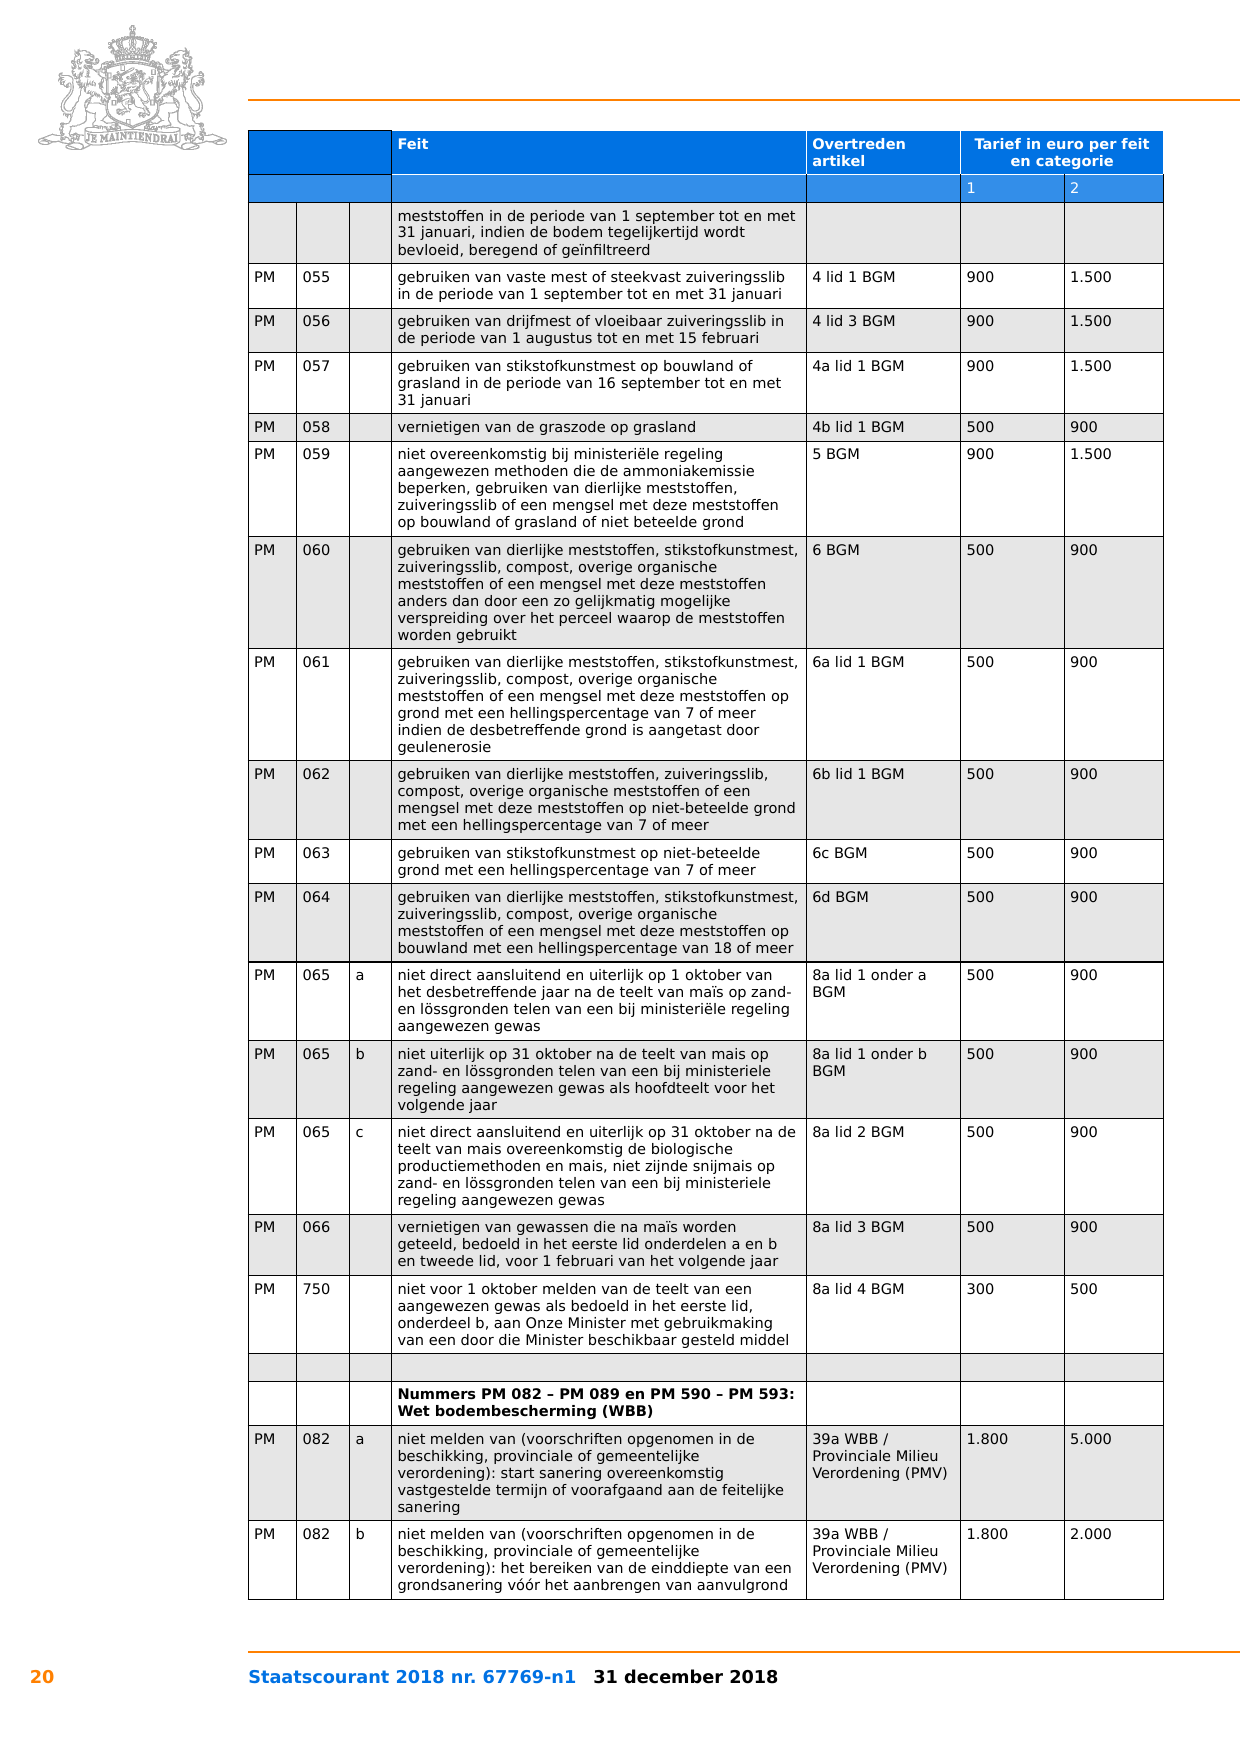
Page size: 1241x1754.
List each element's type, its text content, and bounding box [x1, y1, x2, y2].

table_cell 900 [1065, 884, 1163, 961]
table_cell 900 [1065, 537, 1163, 648]
table_cell 8a lid 1 onder b BGM [807, 1041, 960, 1118]
table_cell 2.000 [1065, 1521, 1163, 1598]
table_cell [807, 203, 960, 263]
table_cell 6a lid 1 BGM [807, 649, 960, 760]
table_cell [249, 203, 296, 263]
table_cell [350, 1215, 391, 1275]
table_cell gebruiken van vaste mest of steekvast zuiveringsslib in de periode van 1 september tot en met 31 januari [392, 264, 806, 307]
table_cell 500 [961, 1119, 1064, 1213]
table_cell PM [249, 442, 296, 536]
table_cell [961, 1354, 1064, 1381]
table_cell [297, 1354, 349, 1381]
table_cell 1.800 [961, 1521, 1064, 1598]
table_cell 5.000 [1065, 1426, 1163, 1520]
table_cell PM [249, 353, 296, 413]
table_cell 062 [297, 761, 349, 839]
table_cell 900 [1065, 1215, 1163, 1275]
table_cell [1065, 203, 1163, 263]
table_cell 082 [297, 1521, 349, 1598]
table_cell 900 [961, 353, 1064, 413]
table_cell 1.500 [1065, 264, 1163, 307]
table_cell 1.500 [1065, 353, 1163, 413]
table_cell 056 [297, 309, 349, 352]
table_cell gebruiken van dierlijke meststoffen, stikstofkunstmest, zuiveringsslib, compost, overige organische meststoffen of een mengsel met deze meststoffen op bouwland met een hellingspercentage van 18 of meer [392, 884, 806, 961]
table_cell 1.800 [961, 1426, 1064, 1520]
table_cell [350, 264, 391, 307]
table_cell gebruiken van dierlijke meststoffen, stikstofkunstmest, zuiveringsslib, compost, overige organische meststoffen of een mengsel met deze meststoffen anders dan door een zo gelijkmatig mogelijke verspreiding over het perceel waarop de meststoffen worden gebruikt [392, 537, 806, 648]
table_cell PM [249, 264, 296, 307]
table_cell [807, 175, 960, 202]
table_cell [392, 1354, 806, 1381]
table_cell PM [249, 761, 296, 839]
table_cell 065 [297, 1119, 349, 1213]
table_cell niet uiterlijk op 31 oktober na de teelt van mais op zand- en lössgronden telen van een bij ministeriele regeling aangewezen gewas als hoofdteelt voor het volgende jaar [392, 1041, 806, 1118]
table_cell PM [249, 1276, 296, 1353]
table_cell c [350, 1119, 391, 1213]
table_header Overtreden artikel [807, 131, 960, 174]
table_cell b [350, 1041, 391, 1118]
table_cell niet voor 1 oktober melden van de teelt van een aangewezen gewas als bedoeld in het eerste lid, onderdeel b, aan Onze Minister met gebruikmaking van een door die Minister beschikbaar gesteld middel [392, 1276, 806, 1353]
table_cell 900 [961, 442, 1064, 536]
table_cell 1.500 [1065, 442, 1163, 536]
table_cell 059 [297, 442, 349, 536]
table_cell 6b lid 1 BGM [807, 761, 960, 839]
table_cell 900 [961, 309, 1064, 352]
table_cell meststoffen in de periode van 1 september tot en met 31 januari, indien de bodem tegelijkertijd wordt bevloeid, beregend of geïnfiltreerd [392, 203, 806, 263]
table_cell 8a lid 2 BGM [807, 1119, 960, 1213]
table_header Feit [392, 131, 806, 174]
table_cell [350, 884, 391, 961]
table_cell 900 [961, 264, 1064, 307]
table_cell [350, 353, 391, 413]
table_header Tarief in euro per feit en categorie [961, 131, 1163, 174]
table_cell [350, 649, 391, 760]
table_cell [350, 414, 391, 441]
table_cell niet melden van (voorschriften opgenomen in de beschikking, provinciale of gemeentelijke verordening): het bereiken van de einddiepte van een grondsanering vóór het aanbrengen van aanvulgrond [392, 1521, 806, 1598]
table_cell Nummers PM 082 – PM 089 en PM 590 – PM 593: Wet bodembescherming (WBB) [392, 1382, 806, 1425]
table_cell 4 lid 1 BGM [807, 264, 960, 307]
table_cell 300 [961, 1276, 1064, 1353]
table_cell 500 [961, 761, 1064, 839]
table_cell 065 [297, 963, 349, 1040]
table_cell 500 [961, 884, 1064, 961]
table_cell PM [249, 309, 296, 352]
table_cell b [350, 1521, 391, 1598]
table_cell niet direct aansluitend en uiterlijk op 31 oktober na de teelt van mais overeenkomstig de biologische productiemethoden en mais, niet zijnde snijmais op zand- en lössgronden telen van een bij ministeriele regeling aangewezen gewas [392, 1119, 806, 1213]
table_cell 39a WBB / Provinciale Milieu Verordening (PMV) [807, 1521, 960, 1598]
table_cell 8a lid 4 BGM [807, 1276, 960, 1353]
table_cell 1.500 [1065, 309, 1163, 352]
table_cell [961, 1382, 1064, 1425]
table_cell 4a lid 1 BGM [807, 353, 960, 413]
table_cell 6d BGM [807, 884, 960, 961]
table_cell PM [249, 1521, 296, 1598]
table_cell vernietigen van de graszode op grasland [392, 414, 806, 441]
table_cell niet melden van (voorschriften opgenomen in de beschikking, provinciale of gemeentelijke verordening): start sanering overeenkomstig vastgestelde termijn of voorafgaand aan de feitelijke sanering [392, 1426, 806, 1520]
table_cell PM [249, 840, 296, 883]
table_cell 8a lid 1 onder a BGM [807, 963, 960, 1040]
table_cell gebruiken van stikstofkunstmest op bouwland of grasland in de periode van 16 september tot en met 31 januari [392, 353, 806, 413]
table_cell PM [249, 537, 296, 648]
table_cell 900 [1065, 414, 1163, 441]
table_cell 055 [297, 264, 349, 307]
table_cell [297, 1382, 349, 1425]
table_cell PM [249, 414, 296, 441]
table_cell 082 [297, 1426, 349, 1520]
table_cell gebruiken van dierlijke meststoffen, stikstofkunstmest, zuiveringsslib, compost, overige organische meststoffen of een mengsel met deze meststoffen op grond met een hellingspercentage van 7 of meer indien de desbetreffende grond is aangetast door geulenerosie [392, 649, 806, 760]
table_cell [350, 203, 391, 263]
table_cell [807, 1382, 960, 1425]
table_cell 500 [961, 1041, 1064, 1118]
table_cell 500 [961, 840, 1064, 883]
table_cell 500 [1065, 1276, 1163, 1353]
table_cell [350, 442, 391, 536]
table_cell 6c BGM [807, 840, 960, 883]
table_cell 4 lid 3 BGM [807, 309, 960, 352]
table_cell [1065, 1354, 1163, 1381]
table_cell 066 [297, 1215, 349, 1275]
table_cell gebruiken van drijfmest of vloeibaar zuiveringsslib in de periode van 1 augustus tot en met 15 februari [392, 309, 806, 352]
table_cell niet overeenkomstig bij ministeriële regeling aangewezen methoden die de ammoniakemissie beperken, gebruiken van dierlijke meststoffen, zuiveringsslib of een mengsel met deze meststoffen op bouwland of grasland of niet beteelde grond [392, 442, 806, 536]
table_cell PM [249, 884, 296, 961]
table_cell 065 [297, 1041, 349, 1118]
table_cell 900 [1065, 1119, 1163, 1213]
table_cell [249, 1354, 296, 1381]
table_cell 900 [1065, 649, 1163, 760]
table_cell 900 [1065, 963, 1163, 1040]
table_cell 4b lid 1 BGM [807, 414, 960, 441]
table_header [249, 131, 391, 174]
picture [38, 25, 227, 150]
table_cell 500 [961, 537, 1064, 648]
table_cell a [350, 1426, 391, 1520]
table_cell 057 [297, 353, 349, 413]
table_cell [249, 1382, 296, 1425]
table_cell PM [249, 1119, 296, 1213]
table_cell 064 [297, 884, 349, 961]
table_cell [350, 1276, 391, 1353]
table_cell 061 [297, 649, 349, 760]
table_cell PM [249, 1041, 296, 1118]
table_cell 750 [297, 1276, 349, 1353]
table_cell 500 [961, 414, 1064, 441]
table_cell [249, 175, 391, 202]
table_cell 900 [1065, 840, 1163, 883]
table_cell [350, 1382, 391, 1425]
table_cell vernietigen van gewassen die na maïs worden geteeld, bedoeld in het eerste lid onderdelen a en b en tweede lid, voor 1 februari van het volgende jaar [392, 1215, 806, 1275]
table_cell 060 [297, 537, 349, 648]
table_cell PM [249, 1215, 296, 1275]
table_cell niet direct aansluitend en uiterlijk op 1 oktober van het desbetreffende jaar na de teelt van maïs op zand- en lössgronden telen van een bij ministeriële regeling aangewezen gewas [392, 963, 806, 1040]
table_cell a [350, 963, 391, 1040]
table_cell [350, 309, 391, 352]
table_cell 2 [1065, 175, 1163, 202]
table_cell 8a lid 3 BGM [807, 1215, 960, 1275]
table_cell 900 [1065, 761, 1163, 839]
table_cell [350, 761, 391, 839]
table_cell 5 BGM [807, 442, 960, 536]
table_cell 063 [297, 840, 349, 883]
table_cell 1 [961, 175, 1064, 202]
table_cell PM [249, 649, 296, 760]
table_cell [1065, 1382, 1163, 1425]
table_cell 500 [961, 963, 1064, 1040]
table_cell [807, 1354, 960, 1381]
table_cell PM [249, 963, 296, 1040]
table_cell PM [249, 1426, 296, 1520]
table_cell [350, 537, 391, 648]
table_cell 500 [961, 1215, 1064, 1275]
table_cell [961, 203, 1064, 263]
table_cell 900 [1065, 1041, 1163, 1118]
table_cell [350, 840, 391, 883]
table_cell 6 BGM [807, 537, 960, 648]
table_cell [297, 203, 349, 263]
table_cell 058 [297, 414, 349, 441]
table_cell gebruiken van dierlijke meststoffen, zuiveringsslib, compost, overige organische meststoffen of een mengsel met deze meststoffen op niet-beteelde grond met een hellingspercentage van 7 of meer [392, 761, 806, 839]
table_cell [392, 175, 806, 202]
table_cell [350, 1354, 391, 1381]
table_cell 39a WBB / Provinciale Milieu Verordening (PMV) [807, 1426, 960, 1520]
table_cell 500 [961, 649, 1064, 760]
table_cell gebruiken van stikstofkunstmest op niet-beteelde grond met een hellingspercentage van 7 of meer [392, 840, 806, 883]
